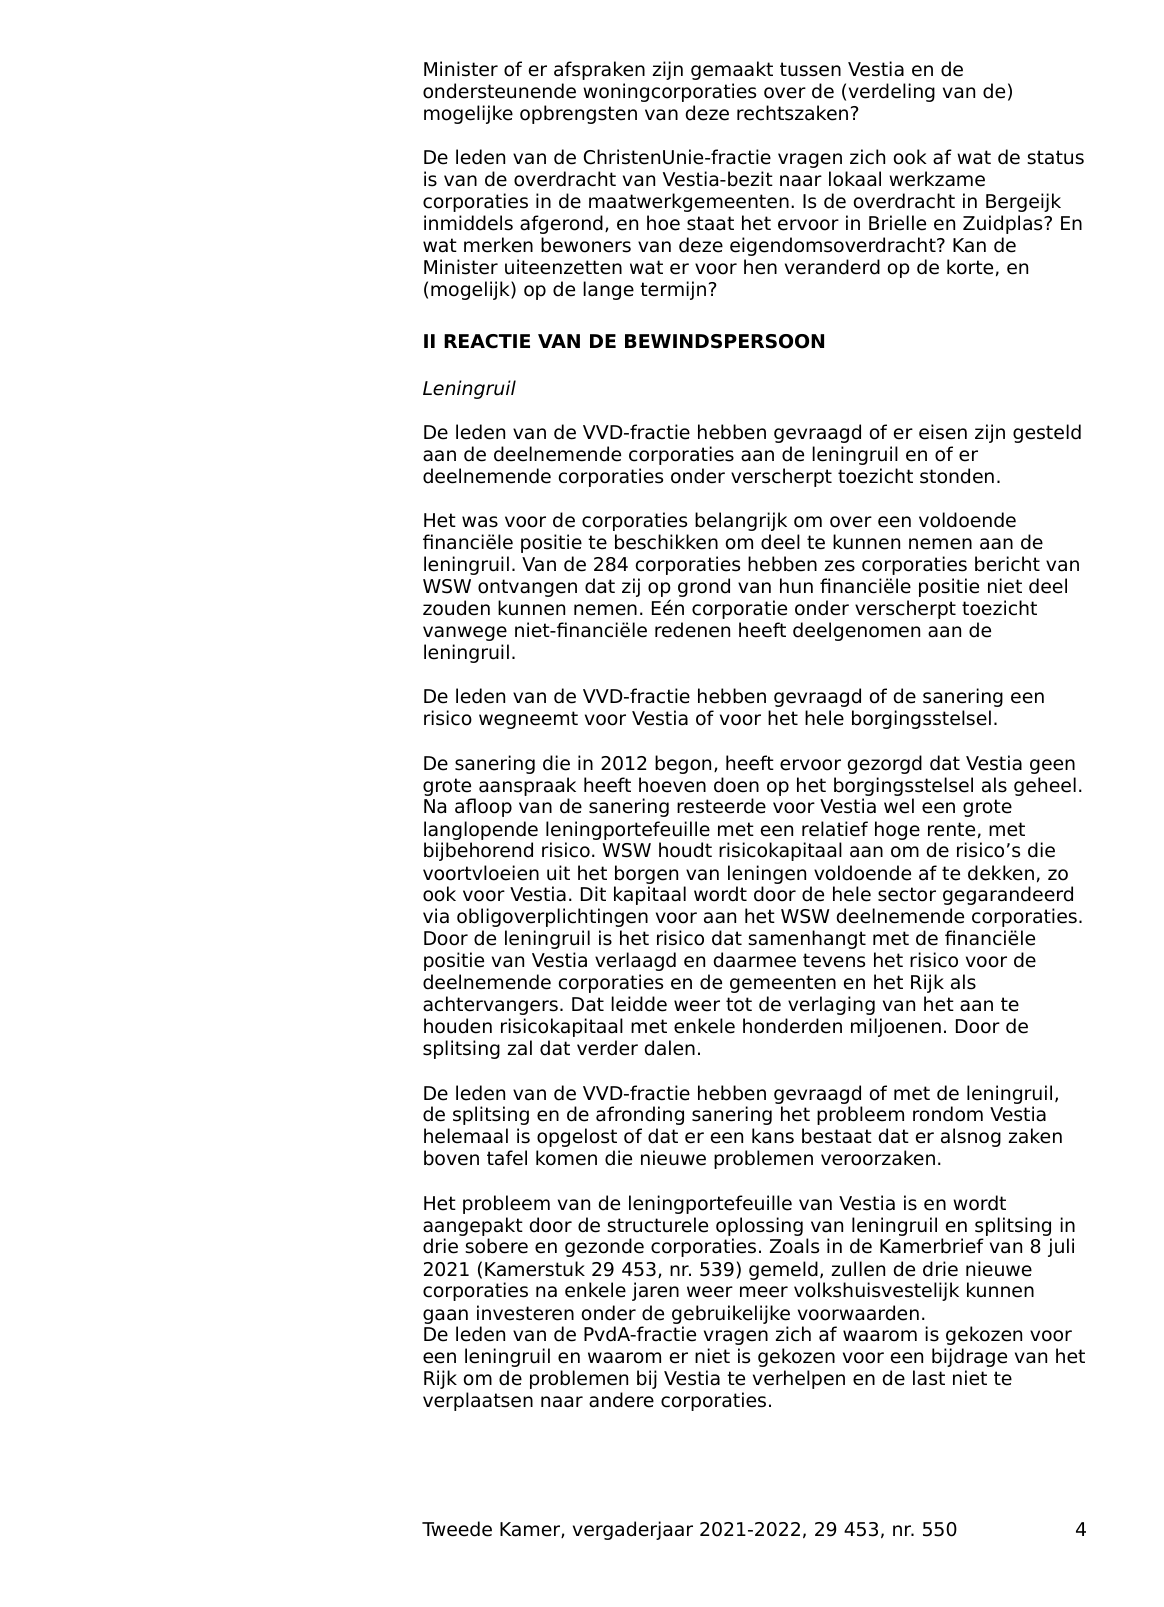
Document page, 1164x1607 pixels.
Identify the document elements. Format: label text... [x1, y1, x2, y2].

subtitle II REACTIE VAN DE BEWINDSPERSOON [422, 331, 1087, 353]
text Het was voor de corporaties belangrijk om over een voldoende financiële positie te beschikken om deel te kunnen nemen aan de leningruil. Van de 284 corporaties hebben zes corporaties bericht van WSW ontvangen dat zij op grond van hun financiële positie niet deel zouden kunnen nemen. Eén corporatie onder verscherpt toezicht vanwege niet-financiële redenen heeft deelgenomen aan de leningruil. [422, 510, 1087, 664]
text Het probleem van de leningportefeuille van Vestia is en wordt aangepakt door de structurele oplossing van leningruil en splitsing in drie sobere en gezonde corporaties. Zoals in de Kamerbrief van 8 juli 2021 (Kamerstuk 29 453, nr. 539) gemeld, zullen de drie nieuwe corporaties na enkele jaren weer meer volkshuisvestelijk kunnen gaan investeren onder de gebruikelijke voorwaarden. [422, 1192, 1087, 1324]
text De leden van de PvdA-fractie vragen zich af waarom is gekozen voor een leningruil en waarom er niet is gekozen voor een bijdrage van het Rijk om de problemen bij Vestia te verhelpen en de last niet te verplaatsen naar andere corporaties. [422, 1324, 1087, 1412]
text De leden van de VVD-fractie hebben gevraagd of met de leningruil, de splitsing en de afronding sanering het probleem rondom Vestia helemaal is opgelost of dat er een kans bestaat dat er alsnog zaken boven tafel komen die nieuwe problemen veroorzaken. [422, 1082, 1087, 1170]
text De leden van de VVD-fractie hebben gevraagd of de sanering een risico wegneemt voor Vestia of voor het hele borgingsstelsel. [422, 686, 1087, 730]
text De leden van de ChristenUnie-fractie vragen zich ook af wat de status is van de overdracht van Vestia-bezit naar lokaal werkzame corporaties in de maatwerkgemeenten. Is de overdracht in Bergeijk inmiddels afgerond, en hoe staat het ervoor in Brielle en Zuidplas? En wat merken bewoners van deze eigendomsoverdracht? Kan de Minister uiteenzetten wat er voor hen veranderd op de korte, en (mogelijk) op de lange termijn? [422, 147, 1087, 301]
subtitle Leningruil [422, 378, 1087, 400]
text De sanering die in 2012 begon, heeft ervoor gezorgd dat Vestia geen grote aanspraak heeft hoeven doen op het borgingsstelsel als geheel. Na afloop van de sanering resteerde voor Vestia wel een grote langlopende leningportefeuille met een relatief hoge rente, met bijbehorend risico. WSW houdt risicokapitaal aan om de risico’s die voortvloeien uit het borgen van leningen voldoende af te dekken, zo ook voor Vestia. Dit kapitaal wordt door de hele sector gegarandeerd via obligoverplichtingen voor aan het WSW deelnemende corporaties. Door de leningruil is het risico dat samenhangt met de financiële positie van Vestia verlaagd en daarmee tevens het risico voor de deelnemende corporaties en de gemeenten en het Rijk als achtervangers. Dat leidde weer tot de verlaging van het aan te houden risicokapitaal met enkele honderden miljoenen. Door de splitsing zal dat verder dalen. [422, 752, 1087, 1060]
text De leden van de VVD-fractie hebben gevraagd of er eisen zijn gesteld aan de deelnemende corporaties aan de leningruil en of er deelnemende corporaties onder verscherpt toezicht stonden. [422, 422, 1087, 488]
text Minister of er afspraken zijn gemaakt tussen Vestia en de ondersteunende woningcorporaties over de (verdeling van de) mogelijke opbrengsten van deze rechtszaken? [422, 59, 1087, 125]
